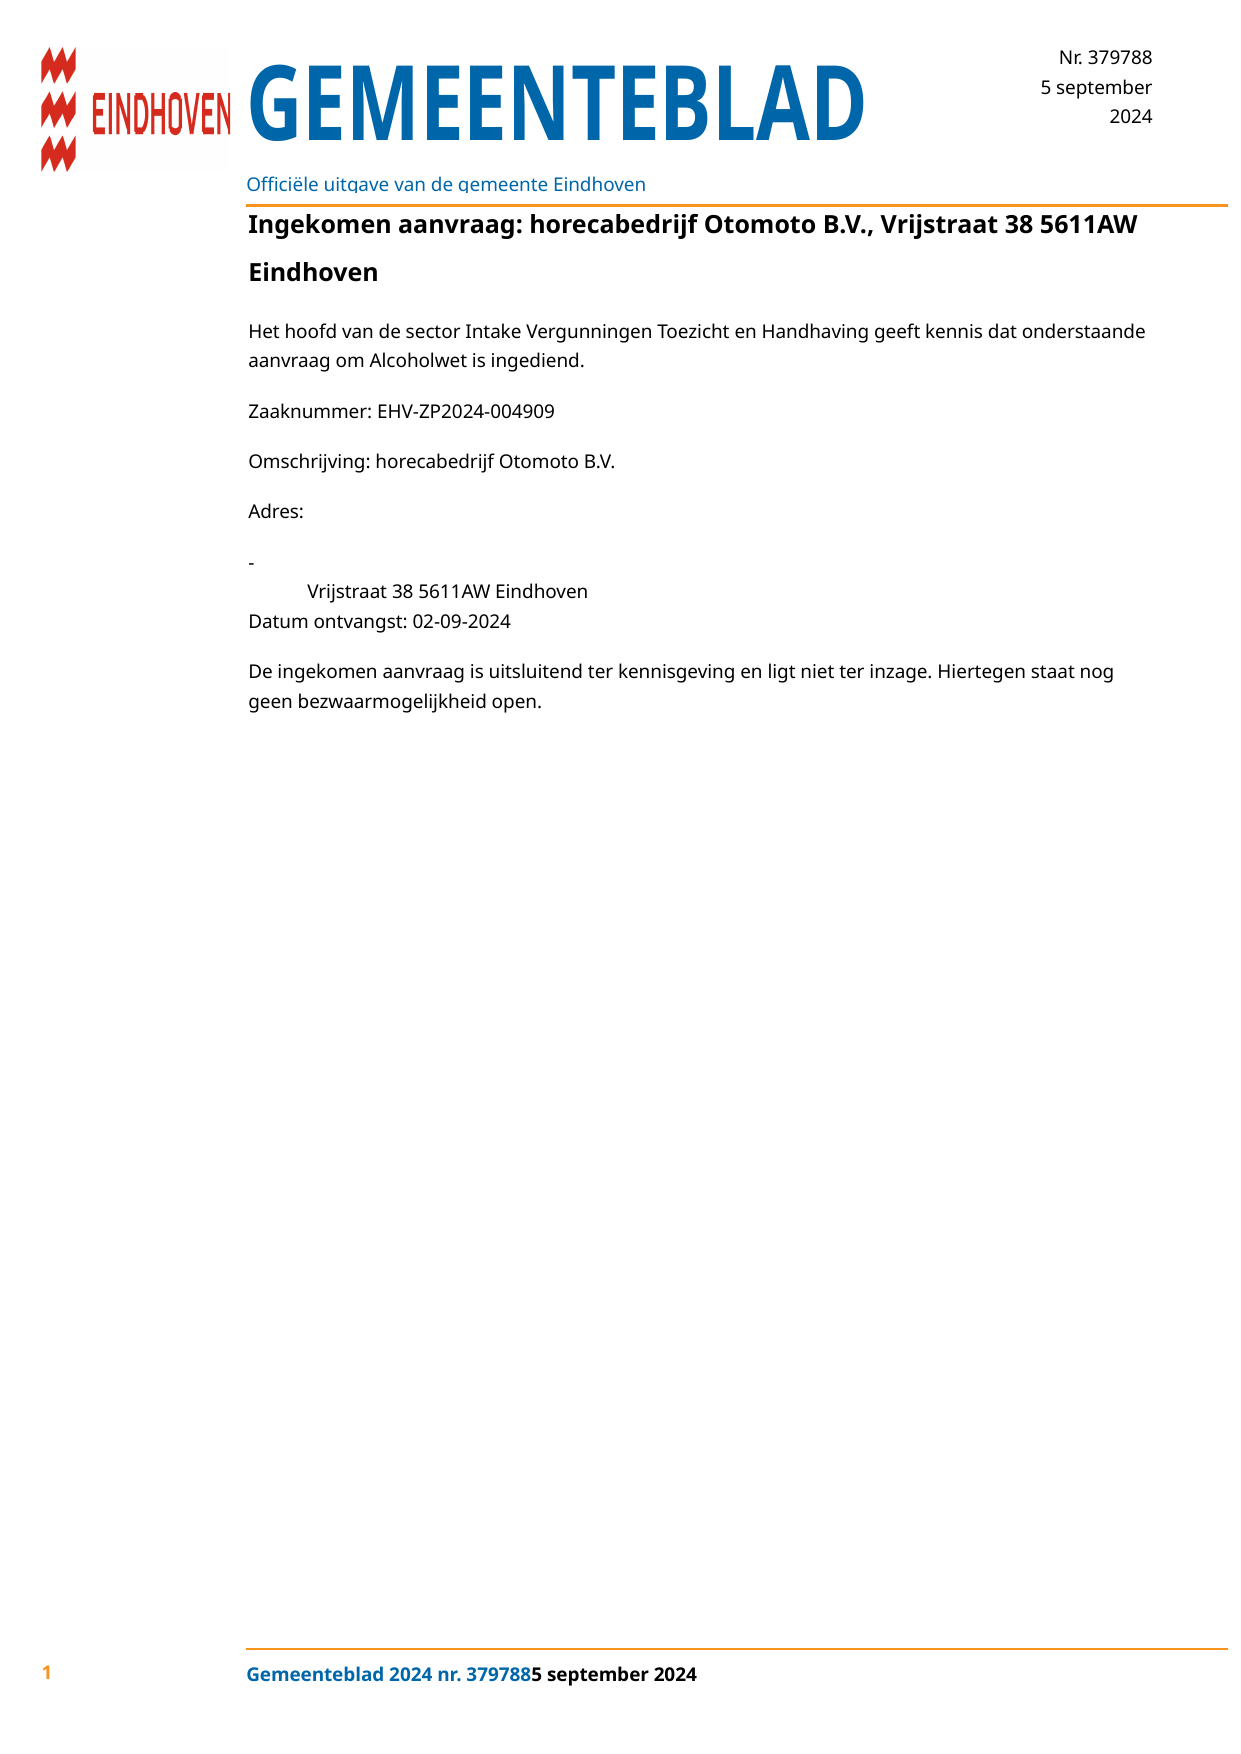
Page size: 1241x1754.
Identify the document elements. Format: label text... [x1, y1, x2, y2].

text Ingekomen aanvraag: horecabedrijf Otomoto B.V., Vrijstraat 38 5611AW Eindhoven [248, 207, 1152, 288]
text Zaaknummer: EHV-ZP2024-004909 [248, 398, 1152, 424]
text Datum ontvangst: 02-09-2024 [248, 608, 1152, 634]
text Omschrijving: horecabedrijf Otomoto B.V. [248, 448, 1152, 474]
picture [41, 47, 231, 172]
text Adres: [248, 499, 1152, 524]
text Het hoofd van de sector Intake Vergunningen Toezicht en Handhaving geeft kennis dat onderstaande aanvraag om Alcoholwet is ingediend. [248, 318, 1152, 373]
list Vrijstraat 38 5611AW Eindhoven [248, 579, 1152, 604]
text De ingekomen aanvraag is uitsluitend ter kennisgeving en ligt niet ter inzage. Hiertegen staat nog geen bezwaarmogelijkheid open. [248, 659, 1152, 714]
